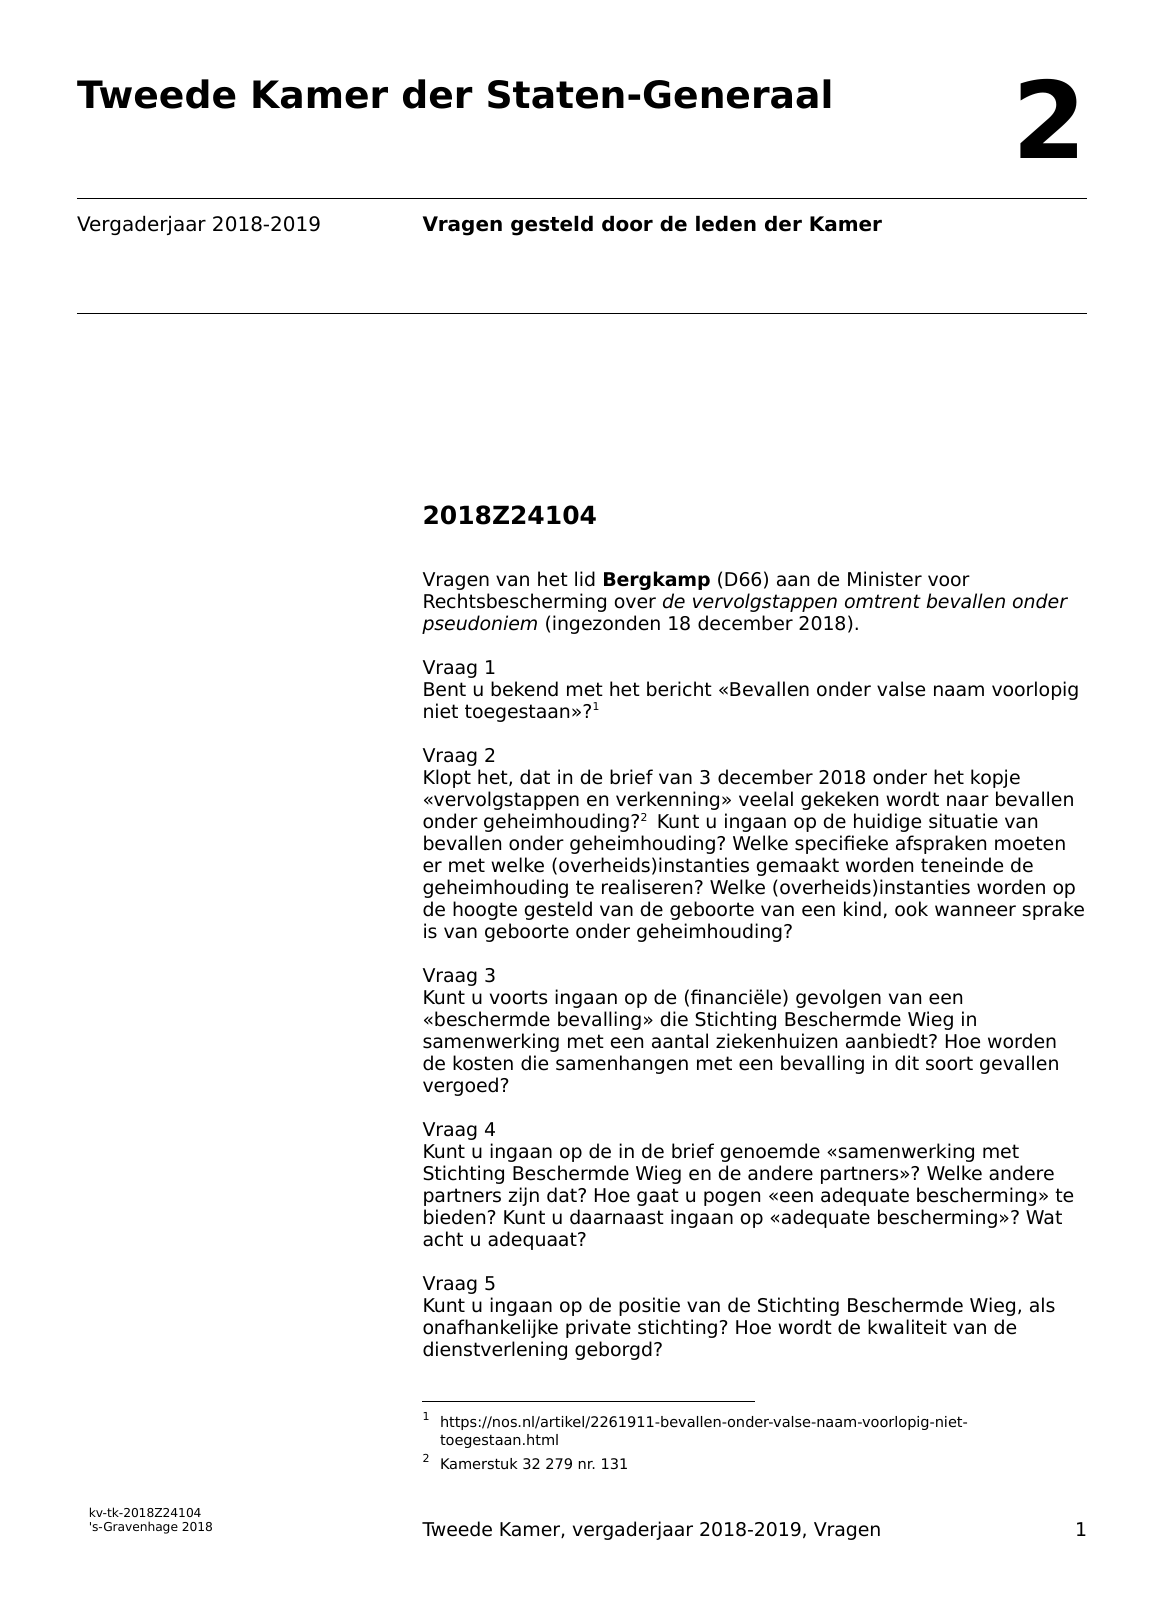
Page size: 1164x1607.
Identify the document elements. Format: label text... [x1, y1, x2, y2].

table_cell Vergaderjaar 2018-2019 [77, 199, 422, 313]
text 2018Z24104 [422, 501, 1087, 531]
text https://nos.nl/artikel/2261911-bevallen-onder-valse-naam-voorlopig-niet-toegestaan.html [422, 1410, 1087, 1449]
text Kunt u ingaan op de in de brief genoemde «samenwerking met Stichting Beschermde Wieg en de andere partners»? Welke andere partners zijn dat? Hoe gaat u pogen «een adequate bescherming» te bieden? Kunt u daarnaast ingaan op «adequate bescherming»? Wat acht u adequaat? [422, 1141, 1087, 1251]
text Bent u bekend met het bericht «Bevallen onder valse naam voorlopig niet toegestaan»? [422, 679, 1087, 723]
text Kunt u voorts ingaan op de (financiële) gevolgen van een «beschermde bevalling» die Stichting Beschermde Wieg in samenwerking met een aantal ziekenhuizen aanbiedt? Hoe worden de kosten die samenhangen met een bevalling in dit soort gevallen vergoed? [422, 987, 1087, 1097]
text Vraag 2 [422, 745, 1087, 767]
table_cell Vragen gesteld door de leden der Kamer [422, 199, 1087, 313]
table_header Tweede Kamer der Staten-Generaal [77, 59, 886, 198]
text kv-tk-2018Z24104 [88, 1506, 323, 1520]
text Kamerstuk 32 279 nr. 131 [422, 1452, 1087, 1474]
text Vraag 4 [422, 1119, 1087, 1141]
text Vraag 5 [422, 1273, 1087, 1295]
text 's-Gravenhage 2018 [88, 1520, 323, 1534]
text Vragen van het lid Bergkamp (D66) aan de Minister voor Rechtsbescherming over de vervolgstappen omtrent bevallen onder pseudoniem (ingezonden 18 december 2018). [422, 569, 1087, 635]
text Vraag 1 [422, 657, 1087, 679]
text Klopt het, dat in de brief van 3 december 2018 onder het kopje «vervolgstappen en verkenning» veelal gekeken wordt naar bevallen onder geheimhouding? Kunt u ingaan op de huidige situatie van bevallen onder geheimhouding? Welke specifieke afspraken moeten er met welke (overheids)instanties gemaakt worden teneinde de geheimhouding te realiseren? Welke (overheids)instanties worden op de hoogte gesteld van de geboorte van een kind, ook wanneer sprake is van geboorte onder geheimhouding? [422, 767, 1087, 943]
table_header 2 [886, 59, 1087, 198]
text Kunt u ingaan op de positie van de Stichting Beschermde Wieg, als onafhankelijke private stichting? Hoe wordt de kwaliteit van de dienstverlening geborgd? [422, 1295, 1087, 1361]
text Vraag 3 [422, 965, 1087, 987]
